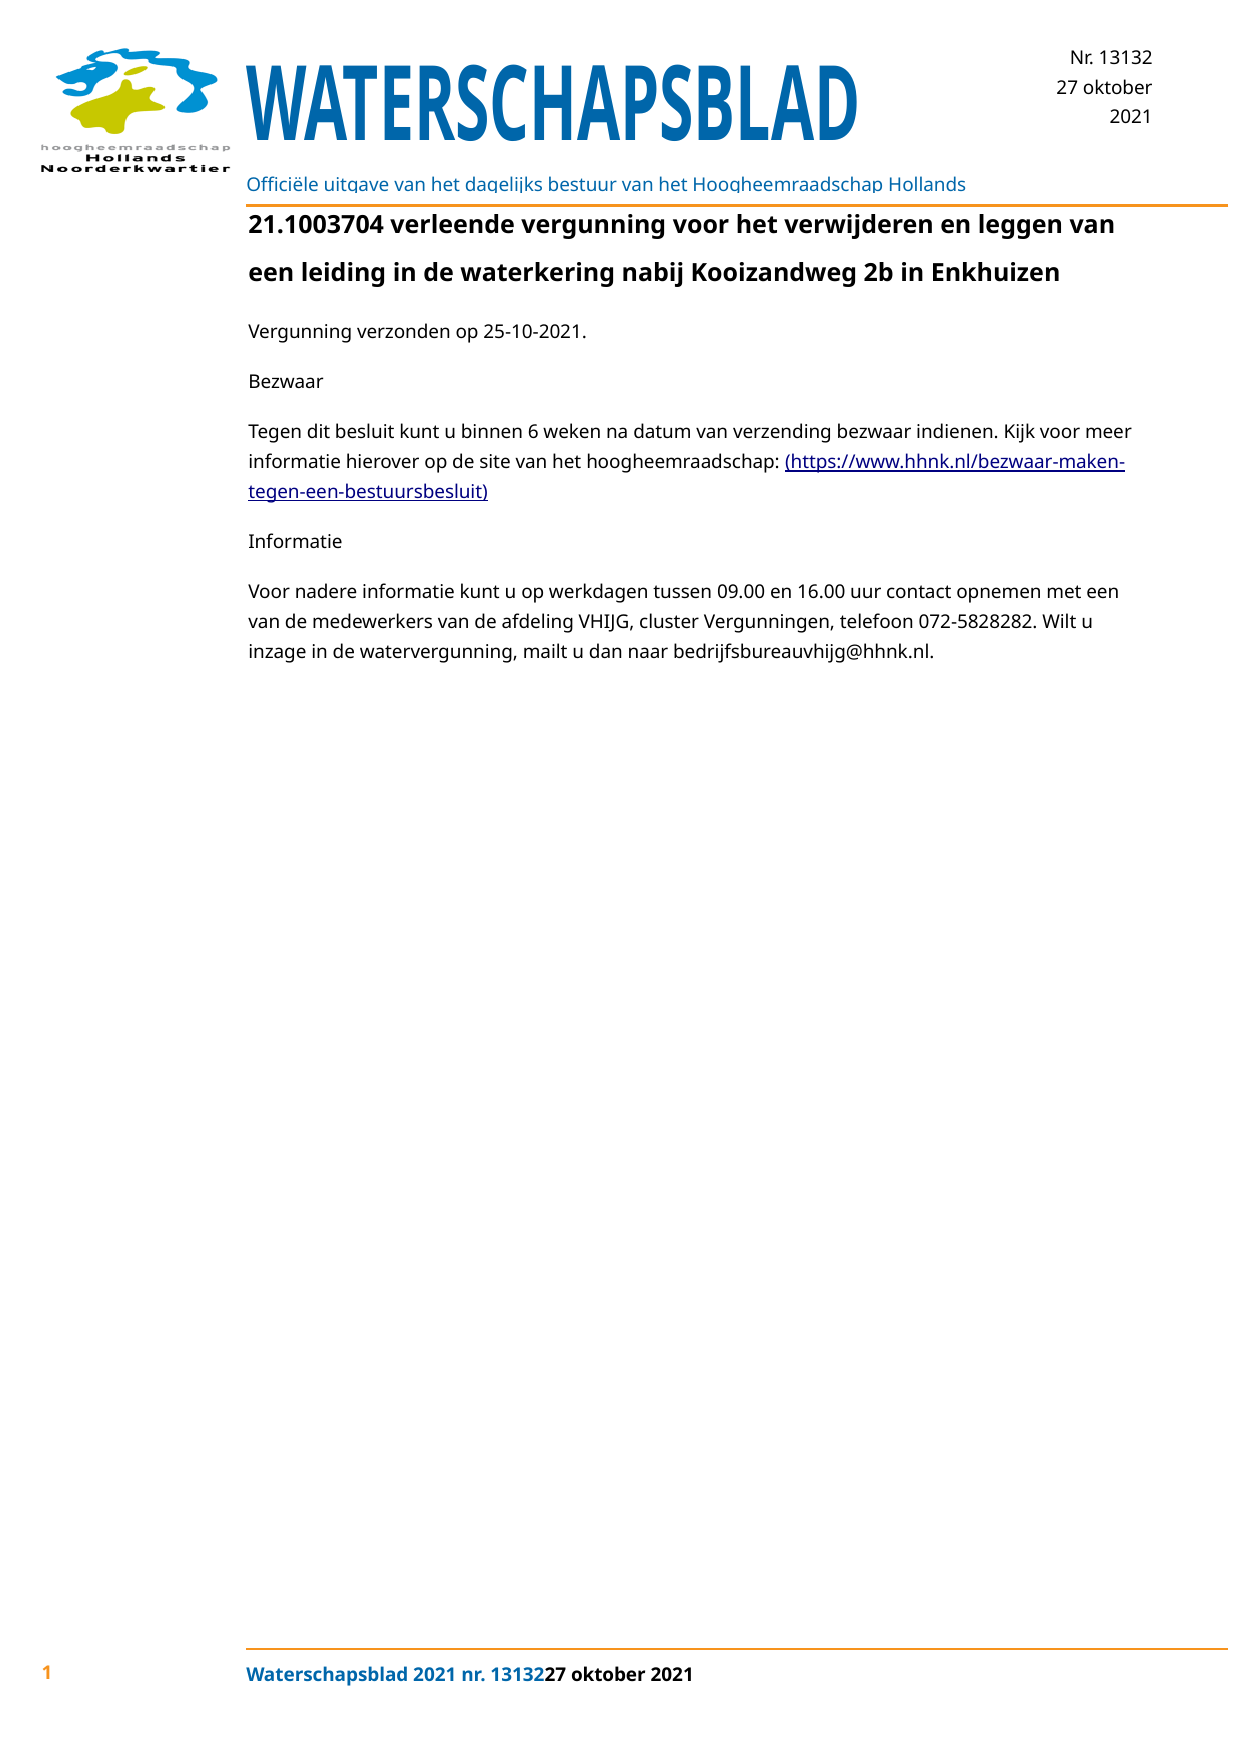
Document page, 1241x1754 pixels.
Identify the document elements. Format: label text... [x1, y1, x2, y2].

text Tegen dit besluit kunt u binnen 6 weken na datum van verzending bezwaar indienen. Kijk voor meer informatie hierover op de site van het hoogheemraadschap: (https://www.hhnk.nl/bezwaar-maken-tegen-een-bestuursbesluit) [248, 419, 1152, 504]
text Bezwaar [248, 368, 1152, 394]
text Vergunning verzonden op 25-10-2021. [248, 318, 1152, 344]
text Informatie [248, 528, 1152, 554]
text Voor nadere informatie kunt u op werkdagen tussen 09.00 en 16.00 uur contact opnemen met een van de medewerkers van de afdeling VHIJG, cluster Vergunningen, telefoon 072-5828282. Wilt u inzage in de watervergunning, mailt u dan naar bedrijfsbureauvhijg@hhnk.nl. [248, 579, 1152, 664]
text 21.1003704 verleende vergunning voor het verwijderen en leggen van een leiding in de waterkering nabij Kooizandweg 2b in Enkhuizen [248, 207, 1152, 288]
picture [41, 47, 231, 172]
